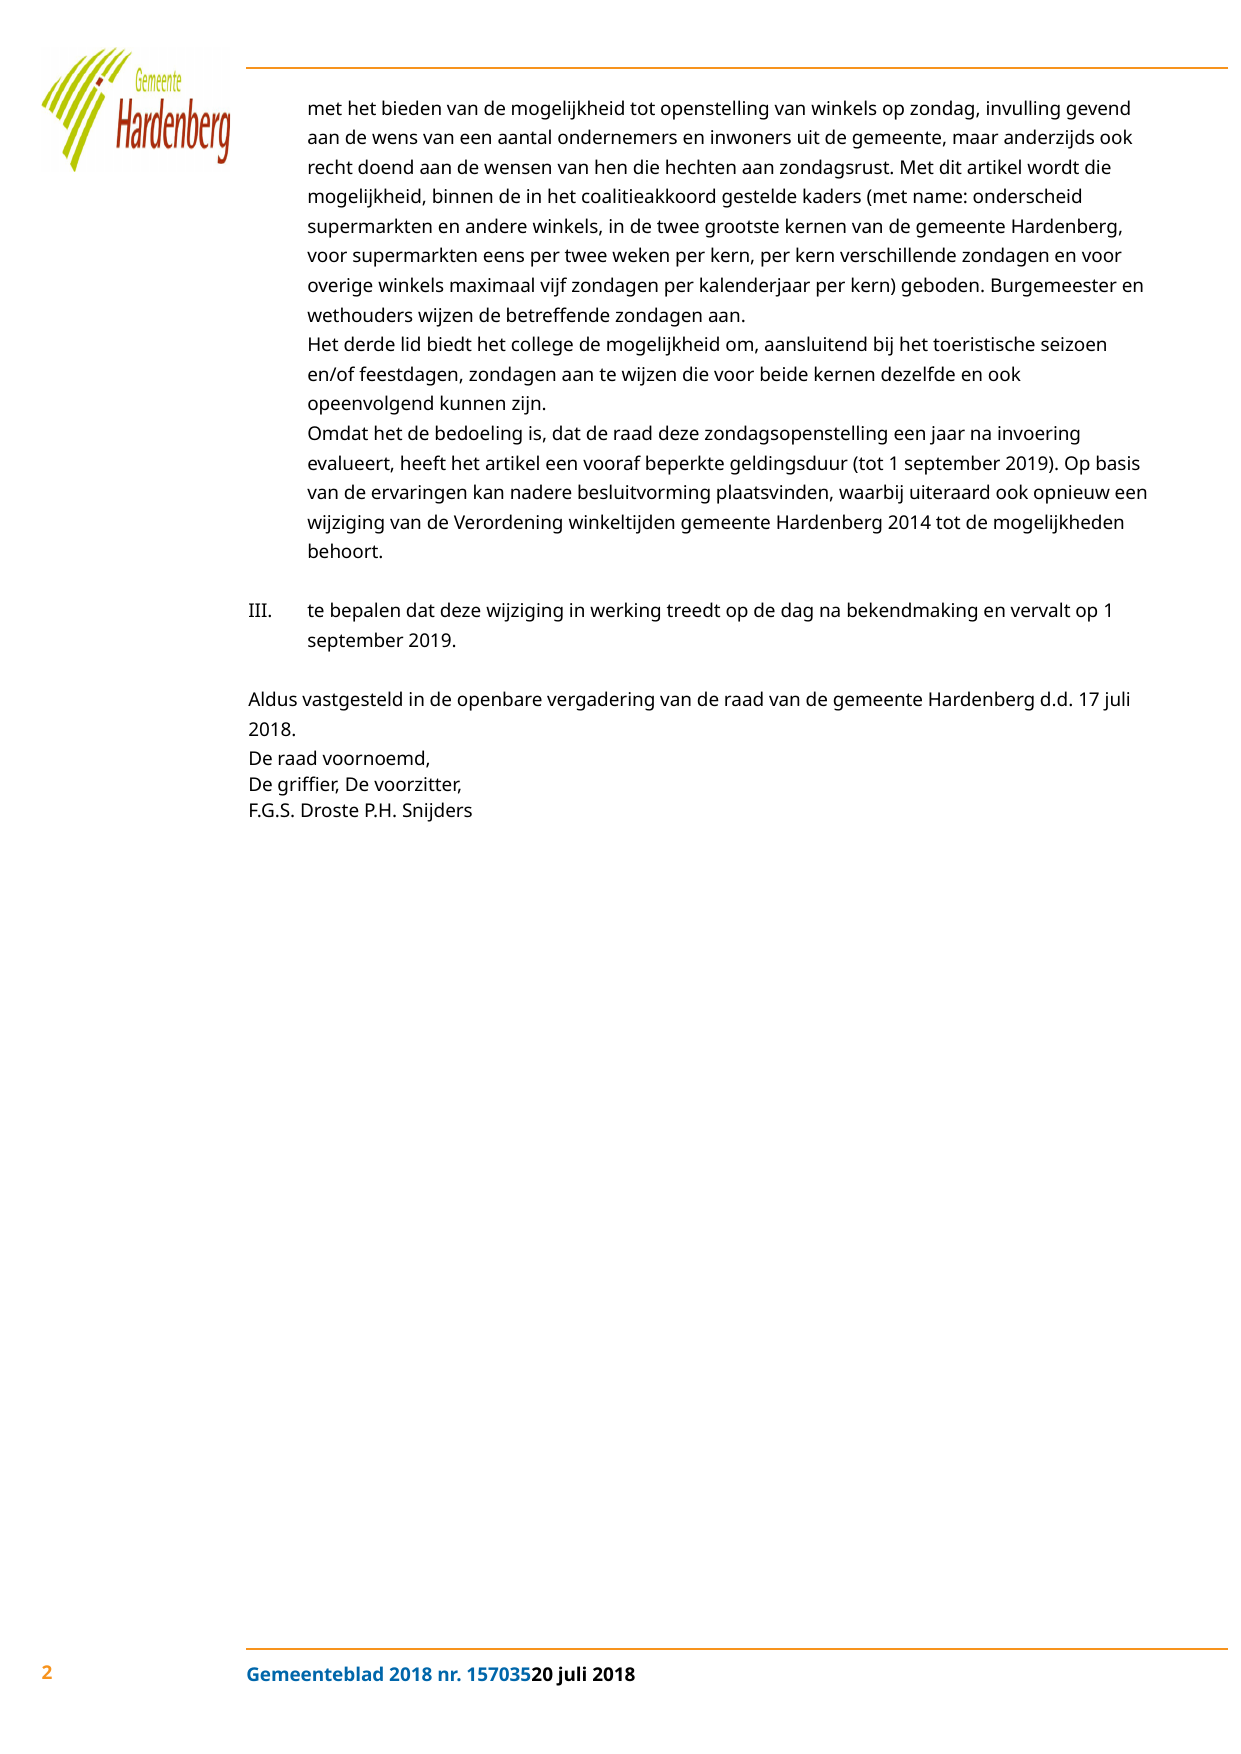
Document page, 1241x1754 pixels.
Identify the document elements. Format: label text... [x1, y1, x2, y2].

picture [41, 47, 231, 172]
list Omdat het de bedoeling is, dat de raad deze zondagsopenstelling een jaar na invoering evalueert, heeft het artikel een vooraf beperkte geldingsduur (tot 1 september 2019). Op basis van de ervaringen kan nadere besluitvorming plaatsvinden, waarbij uiteraard ook opnieuw een wijziging van de Verordening winkeltijden gemeente Hardenberg 2014 tot de mogelijkheden behoort. [248, 420, 1152, 564]
text De raad voornoemd, [248, 746, 1152, 771]
list Het derde lid biedt het college de mogelijkheid om, aansluitend bij het toeristische seizoen en/of feestdagen, zondagen aan te wijzen die voor beide kernen dezelfde en ook opeenvolgend kunnen zijn. [248, 331, 1152, 416]
text F.G.S. Droste P.H. Snijders [248, 797, 1152, 823]
text De griffier, De voorzitter, [248, 771, 1152, 797]
list te bepalen dat deze wijziging in werking treedt op de dag na bekendmaking en vervalt op 1 september 2019. [248, 598, 1152, 653]
list met het bieden van de mogelijkheid tot openstelling van winkels op zondag, invulling gevend aan de wens van een aantal ondernemers en inwoners uit de gemeente, maar anderzijds ook recht doend aan de wensen van hen die hechten aan zondagsrust. Met dit artikel wordt die mogelijkheid, binnen de in het coalitieakkoord gestelde kaders (met name: onderscheid supermarkten en andere winkels, in de twee grootste kernen van de gemeente Hardenberg, voor supermarkten eens per twee weken per kern, per kern verschillende zondagen en voor overige winkels maximaal vijf zondagen per kalenderjaar per kern) geboden. Burgemeester en wethouders wijzen de betreffende zondagen aan. [248, 95, 1152, 328]
text Aldus vastgesteld in de openbare vergadering van de raad van de gemeente Hardenberg d.d. 17 juli 2018. [248, 686, 1152, 742]
